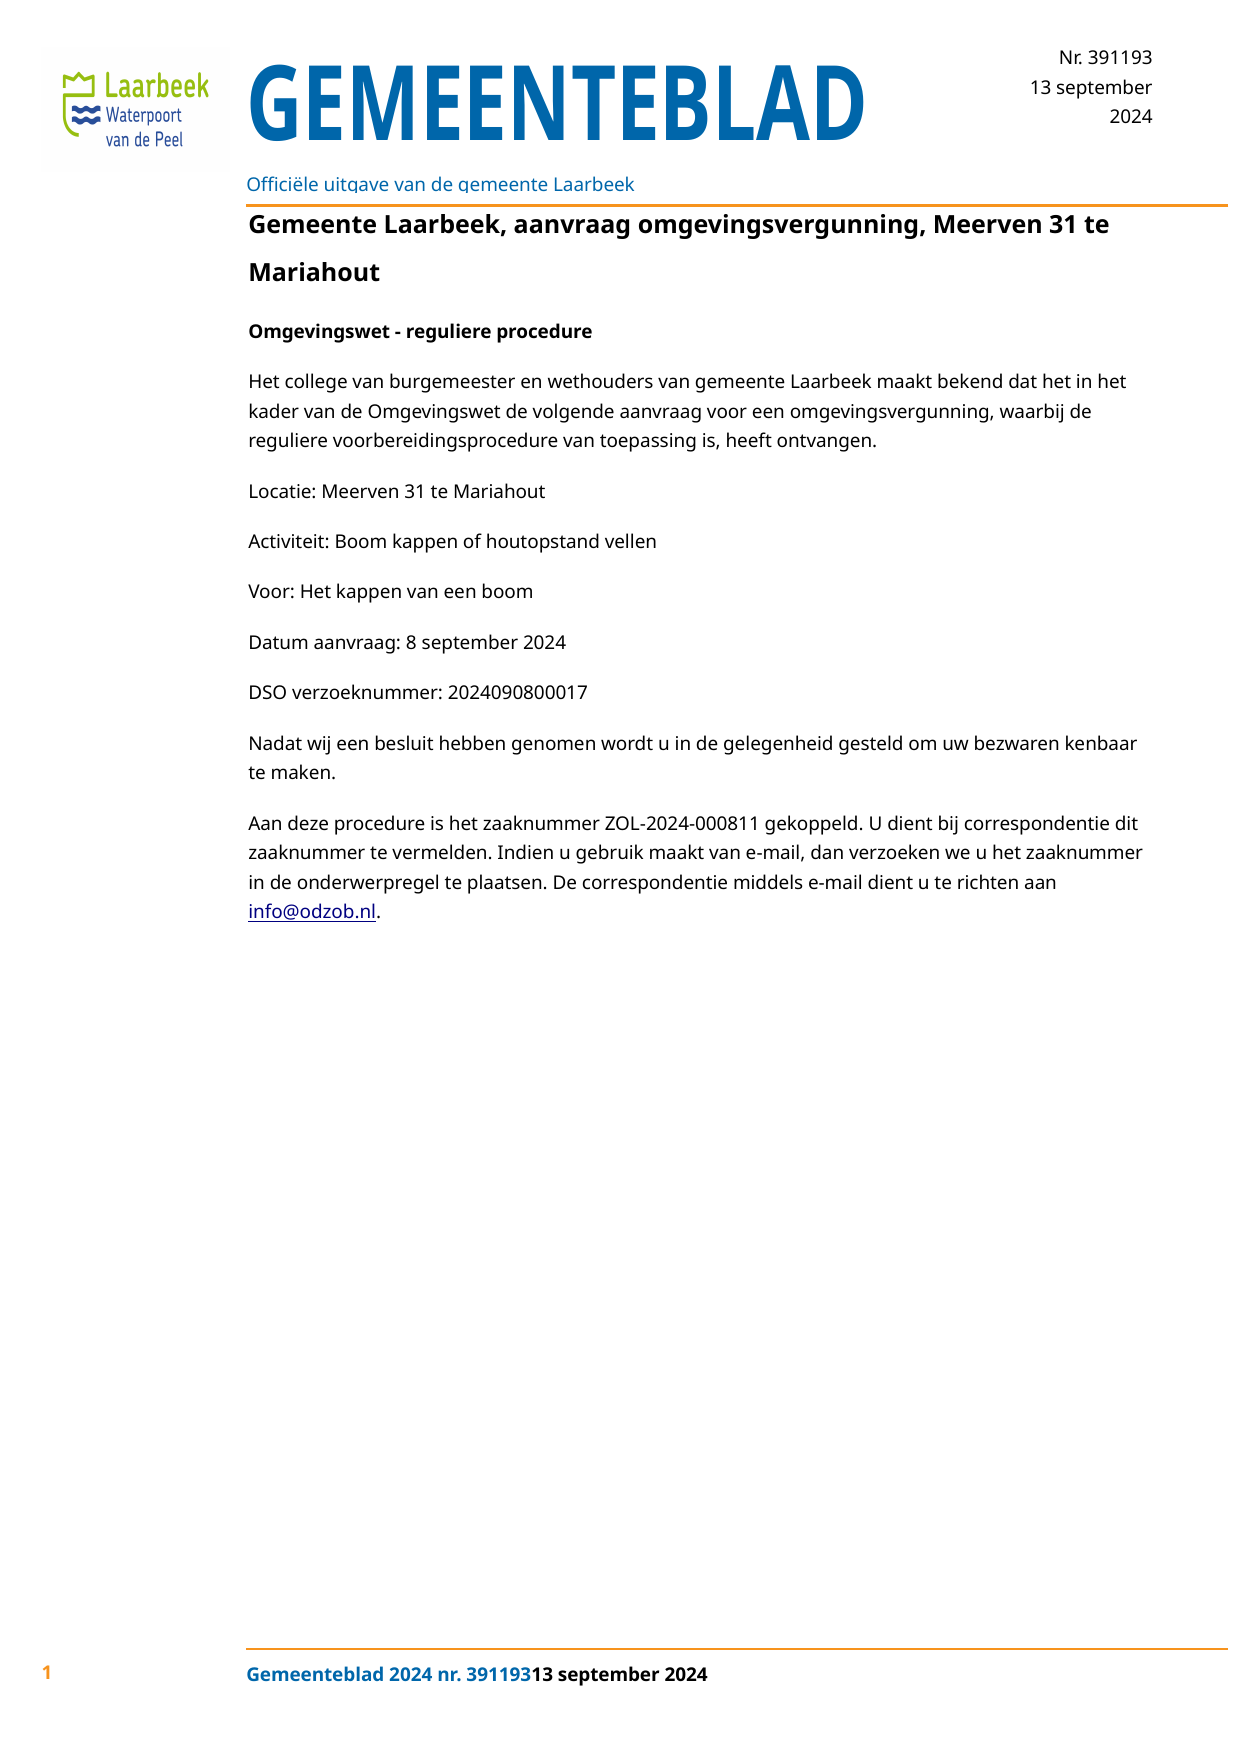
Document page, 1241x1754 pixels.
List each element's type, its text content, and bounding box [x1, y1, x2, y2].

text Locatie: Meerven 31 te Mariahout [248, 478, 1152, 504]
text Voor: Het kappen van een boom [248, 579, 1152, 604]
text Nadat wij een besluit hebben genomen wordt u in de gelegenheid gesteld om uw bezwaren kenbaar te maken. [248, 730, 1152, 785]
text DSO verzoeknummer: 2024090800017 [248, 679, 1152, 705]
text Aan deze procedure is het zaaknummer ZOL-2024-000811 gekoppeld. U dient bij correspondentie dit zaaknummer te vermelden. Indien u gebruik maakt van e-mail, dan verzoeken we u het zaaknummer in de onderwerpregel te plaatsen. De correspondentie middels e-mail dient u te richten aan info@odzob.nl. [248, 810, 1152, 924]
text Datum aanvraag: 8 september 2024 [248, 629, 1152, 655]
text Activiteit: Boom kappen of houtopstand vellen [248, 528, 1152, 554]
text Het college van burgemeester en wethouders van gemeente Laarbeek maakt bekend dat het in het kader van de Omgevingswet de volgende aanvraag voor een omgevingsvergunning, waarbij de reguliere voorbereidingsprocedure van toepassing is, heeft ontvangen. [248, 368, 1152, 453]
picture [41, 47, 231, 172]
text Gemeente Laarbeek, aanvraag omgevingsvergunning, Meerven 31 te Mariahout [248, 207, 1152, 288]
text Omgevingswet - reguliere procedure [248, 318, 1152, 344]
